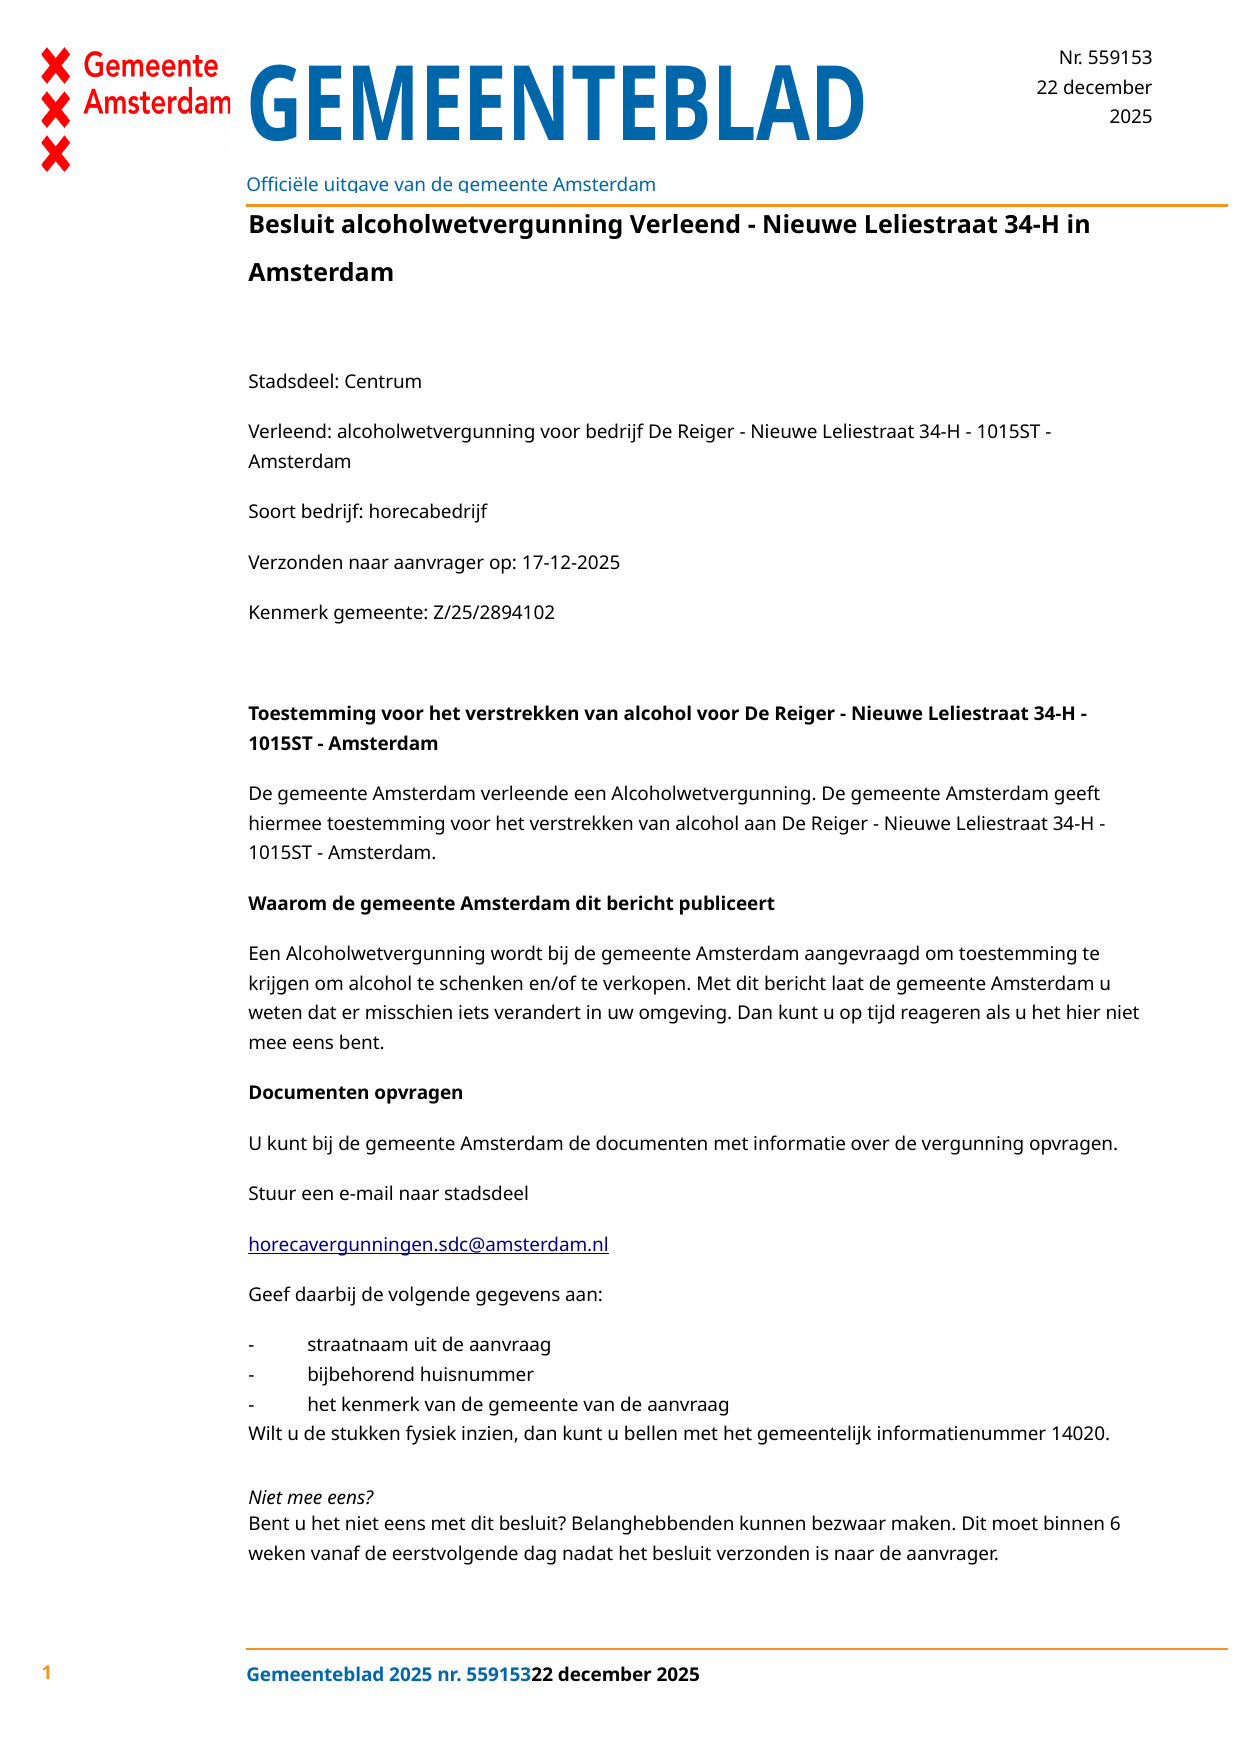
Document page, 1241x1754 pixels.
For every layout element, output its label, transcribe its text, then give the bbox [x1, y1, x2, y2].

text Toestemming voor het verstrekken van alcohol voor De Reiger - Nieuwe Leliestraat 34-H - 1015ST - Amsterdam [248, 700, 1152, 756]
text Verleend: alcoholwetvergunning voor bedrijf De Reiger - Nieuwe Leliestraat 34-H - 1015ST - Amsterdam [248, 419, 1152, 474]
list het kenmerk van de gemeente van de aanvraag [248, 1391, 1152, 1417]
text Geef daarbij de volgende gegevens aan: [248, 1281, 1152, 1307]
list straatnaam uit de aanvraag [248, 1332, 1152, 1357]
text Soort bedrijf: horecabedrijf [248, 499, 1152, 524]
picture [41, 47, 231, 172]
text Verzonden naar aanvrager op: 17-12-2025 [248, 549, 1152, 575]
text Besluit alcoholwetvergunning Verleend - Nieuwe Leliestraat 34-H in Amsterdam [248, 207, 1152, 288]
text Een Alcoholwetvergunning wordt bij de gemeente Amsterdam aangevraagd om toestemming te krijgen om alcohol te schenken en/of te verkopen. Met dit bericht laat de gemeente Amsterdam u weten dat er misschien iets verandert in uw omgeving. Dan kunt u op tijd reageren als u het hier niet mee eens bent. [248, 940, 1152, 1055]
text horecavergunningen.sdc@amsterdam.nl [248, 1231, 1152, 1257]
text Stuur een e-mail naar stadsdeel [248, 1180, 1152, 1206]
list bijbehorend huisnummer [248, 1361, 1152, 1387]
text Wilt u de stukken fysiek inzien, dan kunt u bellen met het gemeentelijk informatienummer 14020. [248, 1420, 1152, 1446]
text Stadsdeel: Centrum [248, 368, 1152, 394]
text Niet mee eens? [248, 1484, 1152, 1510]
text De gemeente Amsterdam verleende een Alcoholwetvergunning. De gemeente Amsterdam geeft hiermee toestemming voor het verstrekken van alcohol aan De Reiger - Nieuwe Leliestraat 34-H - 1015ST - Amsterdam. [248, 780, 1152, 865]
text Kenmerk gemeente: Z/25/2894102 [248, 599, 1152, 625]
text Waarom de gemeente Amsterdam dit bericht publiceert [248, 890, 1152, 916]
text Bent u het niet eens met dit besluit? Belanghebbenden kunnen bezwaar maken. Dit moet binnen 6 weken vanaf de eerstvolgende dag nadat het besluit verzonden is naar de aanvrager. [248, 1510, 1152, 1565]
text Documenten opvragen [248, 1079, 1152, 1105]
text U kunt bij de gemeente Amsterdam de documenten met informatie over de vergunning opvragen. [248, 1130, 1152, 1156]
